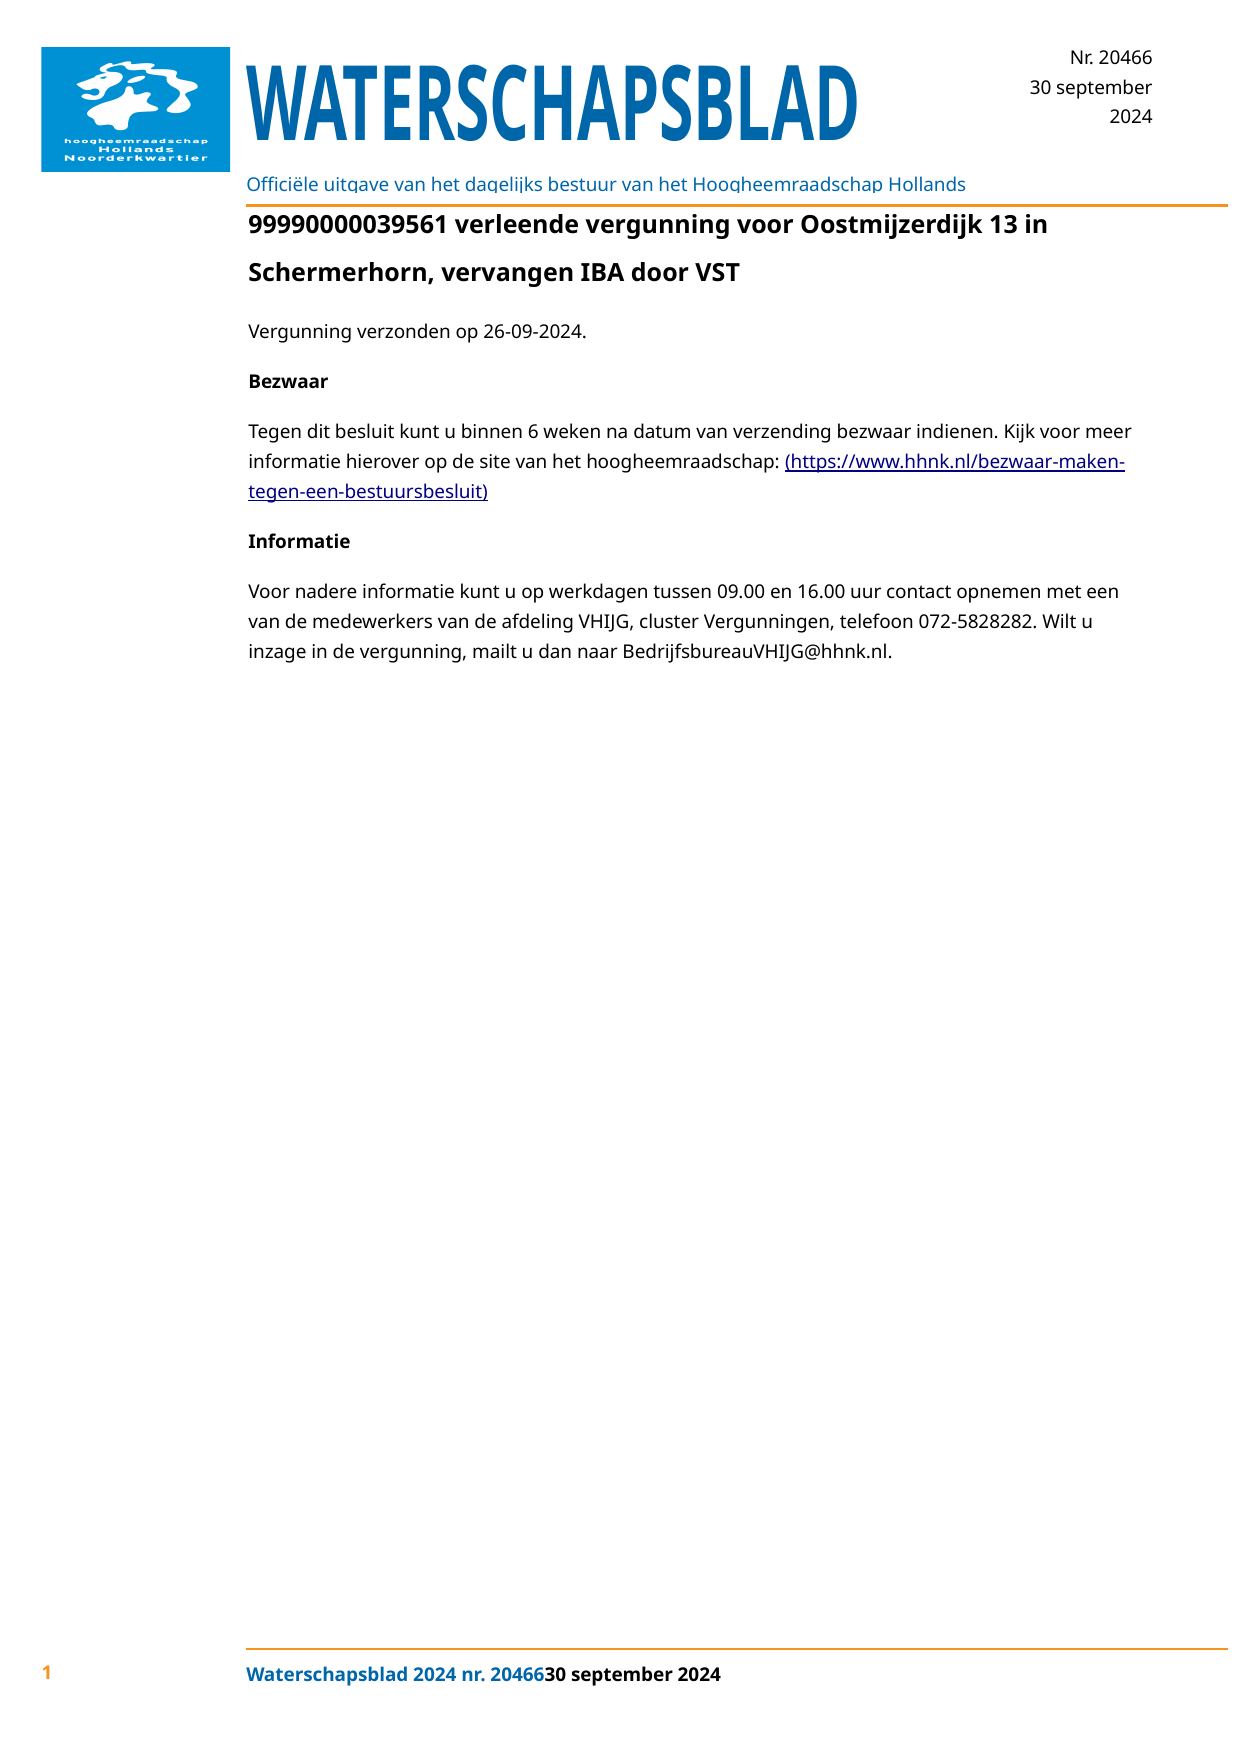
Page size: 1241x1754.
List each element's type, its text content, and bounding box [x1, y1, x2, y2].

picture [129, 76, 144, 82]
text Informatie [248, 528, 1152, 554]
text Vergunning verzonden op 26-09-2024. [248, 318, 1152, 344]
text 99990000039561 verleende vergunning voor Oostmijzerdijk 13 in Schermerhorn, vervangen IBA door VST [248, 207, 1152, 288]
text Bezwaar [248, 368, 1152, 394]
text Tegen dit besluit kunt u binnen 6 weken na datum van verzending bezwaar indienen. Kijk voor meer informatie hierover op de site van het hoogheemraadschap: (https://www.hhnk.nl/bezwaar-maken-tegen-een-bestuursbesluit) [248, 419, 1152, 504]
text Voor nadere informatie kunt u op werkdagen tussen 09.00 en 16.00 uur contact opnemen met een van de medewerkers van de afdeling VHIJG, cluster Vergunningen, telefoon 072-5828282. Wilt u inzage in de vergunning, mailt u dan naar BedrijfsbureauVHIJG@hhnk.nl. [248, 579, 1152, 664]
picture [118, 62, 197, 112]
picture [88, 87, 157, 130]
picture [78, 64, 122, 99]
